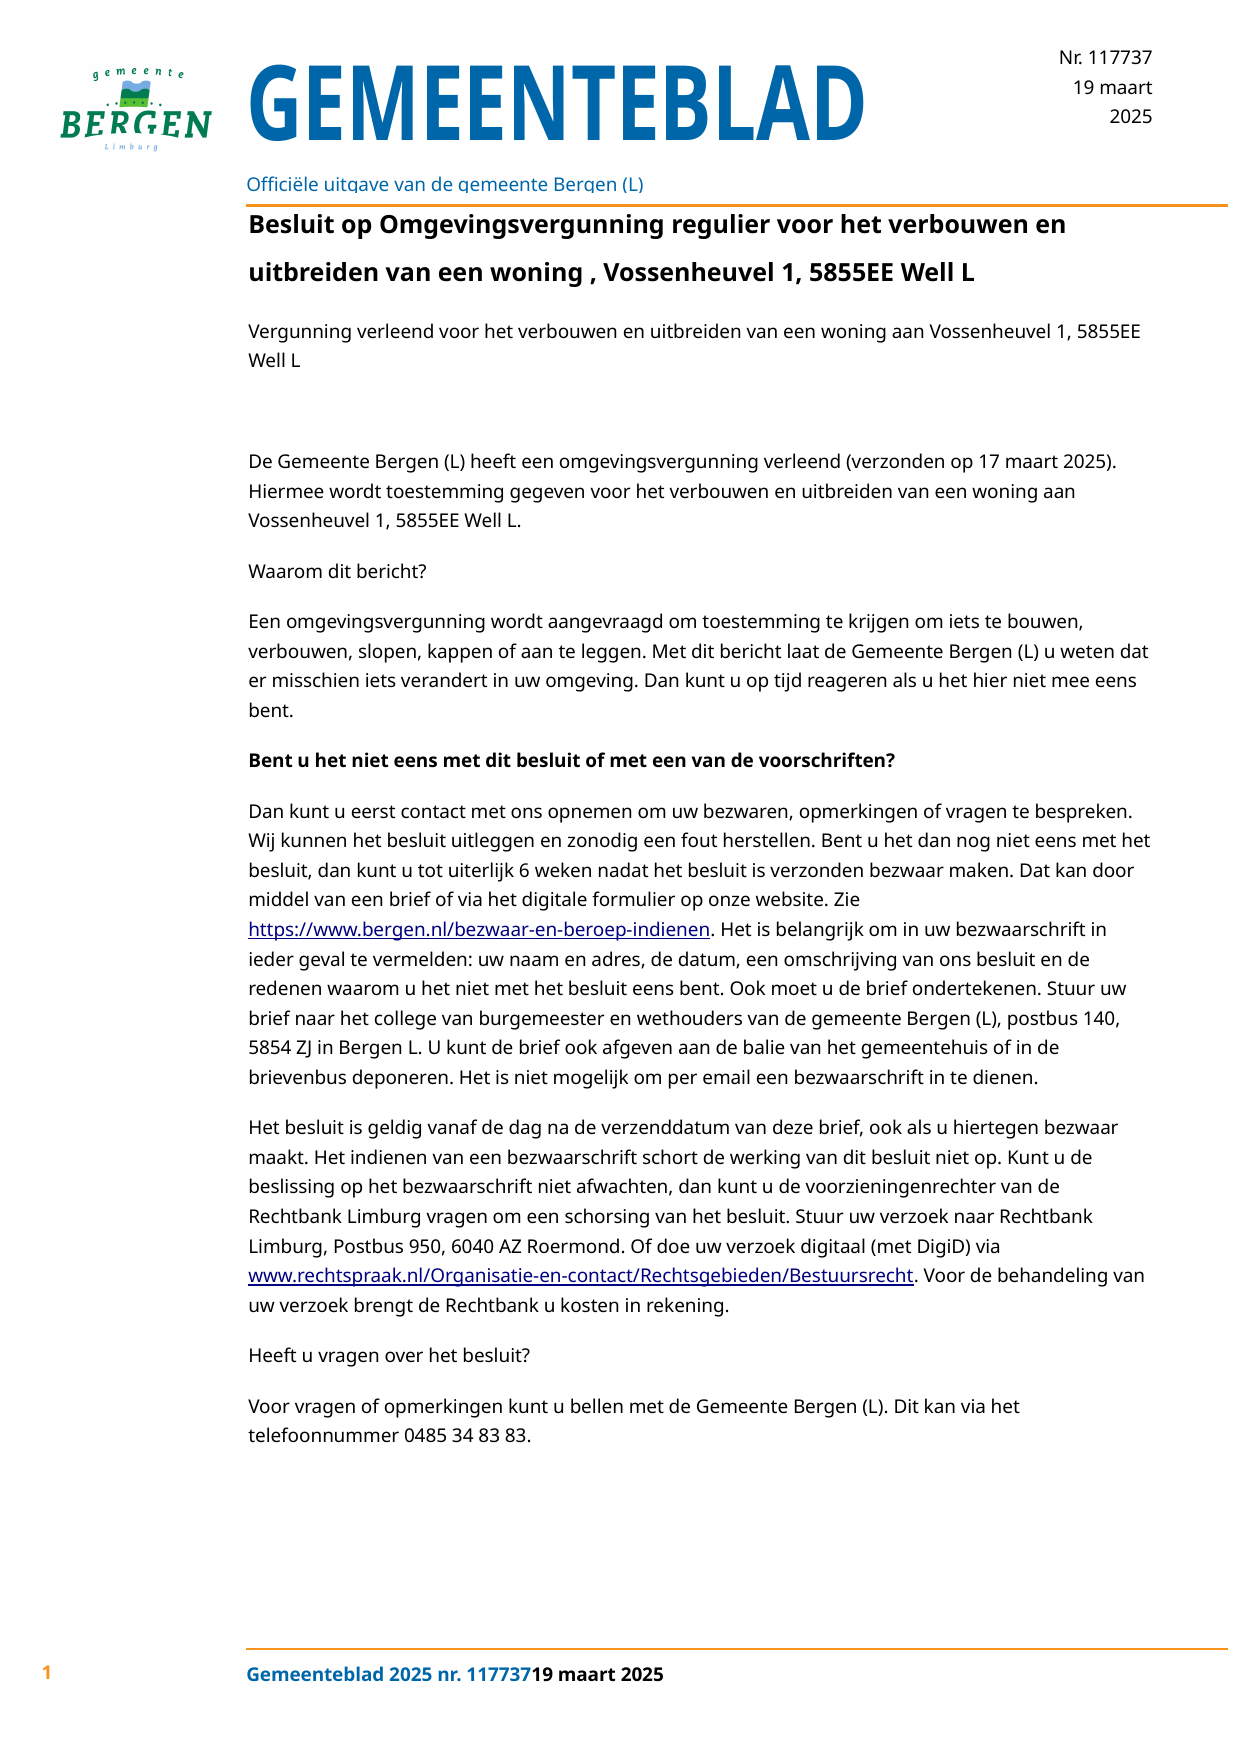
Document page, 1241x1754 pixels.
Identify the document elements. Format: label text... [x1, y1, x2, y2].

text De Gemeente Bergen (L) heeft een omgevingsvergunning verleend (verzonden op 17 maart 2025). Hiermee wordt toestemming gegeven voor het verbouwen en uitbreiden van een woning aan Vossenheuvel 1, 5855EE Well L. [248, 448, 1152, 533]
picture [41, 47, 231, 172]
text Bent u het niet eens met dit besluit of met een van de voorschriften? [248, 747, 1152, 773]
text Heeft u vragen over het besluit? [248, 1342, 1152, 1368]
text Waarom dit bericht? [248, 558, 1152, 584]
text Dan kunt u eerst contact met ons opnemen om uw bezwaren, opmerkingen of vragen te bespreken. Wij kunnen het besluit uitleggen en zonodig een fout herstellen. Bent u het dan nog niet eens met het besluit, dan kunt u tot uiterlijk 6 weken nadat het besluit is verzonden bezwaar maken. Dat kan door middel van een brief of via het digitale formulier op onze website. Zie https://www.bergen.nl/bezwaar-en-beroep-indienen. Het is belangrijk om in uw bezwaarschrift in ieder geval te vermelden: uw naam en adres, de datum, een omschrijving van ons besluit en de redenen waarom u het niet met het besluit eens bent. Ook moet u de brief ondertekenen. Stuur uw brief naar het college van burgemeester en wethouders van de gemeente Bergen (L), postbus 140, 5854 ZJ in Bergen L. U kunt de brief ook afgeven aan de balie van het gemeentehuis of in de brievenbus deponeren. Het is niet mogelijk om per email een bezwaarschrift in te dienen. [248, 798, 1152, 1090]
text Besluit op Omgevingsvergunning regulier voor het verbouwen en uitbreiden van een woning , Vossenheuvel 1, 5855EE Well L [248, 207, 1152, 288]
text Het besluit is geldig vanaf de dag na de verzenddatum van deze brief, ook als u hiertegen bezwaar maakt. Het indienen van een bezwaarschrift schort de werking van dit besluit niet op. Kunt u de beslissing op het bezwaarschrift niet afwachten, dan kunt u de voorzieningenrechter van de Rechtbank Limburg vragen om een schorsing van het besluit. Stuur uw verzoek naar Rechtbank Limburg, Postbus 950, 6040 AZ Roermond. Of doe uw verzoek digitaal (met DigiD) via www.rechtspraak.nl/Organisatie-en-contact/Rechtsgebieden/Bestuursrecht. Voor de behandeling van uw verzoek brengt de Rechtbank u kosten in rekening. [248, 1114, 1152, 1318]
text Een omgevingsvergunning wordt aangevraagd om toestemming te krijgen om iets te bouwen, verbouwen, slopen, kappen of aan te leggen. Met dit bericht laat de Gemeente Bergen (L) u weten dat er misschien iets verandert in uw omgeving. Dan kunt u op tijd reageren als u het hier niet mee eens bent. [248, 608, 1152, 723]
text Vergunning verleend voor het verbouwen en uitbreiden van een woning aan Vossenheuvel 1, 5855EE Well L [248, 318, 1152, 373]
text Voor vragen of opmerkingen kunt u bellen met de Gemeente Bergen (L). Dit kan via het telefoonnummer 0485 34 83 83. [248, 1393, 1152, 1448]
